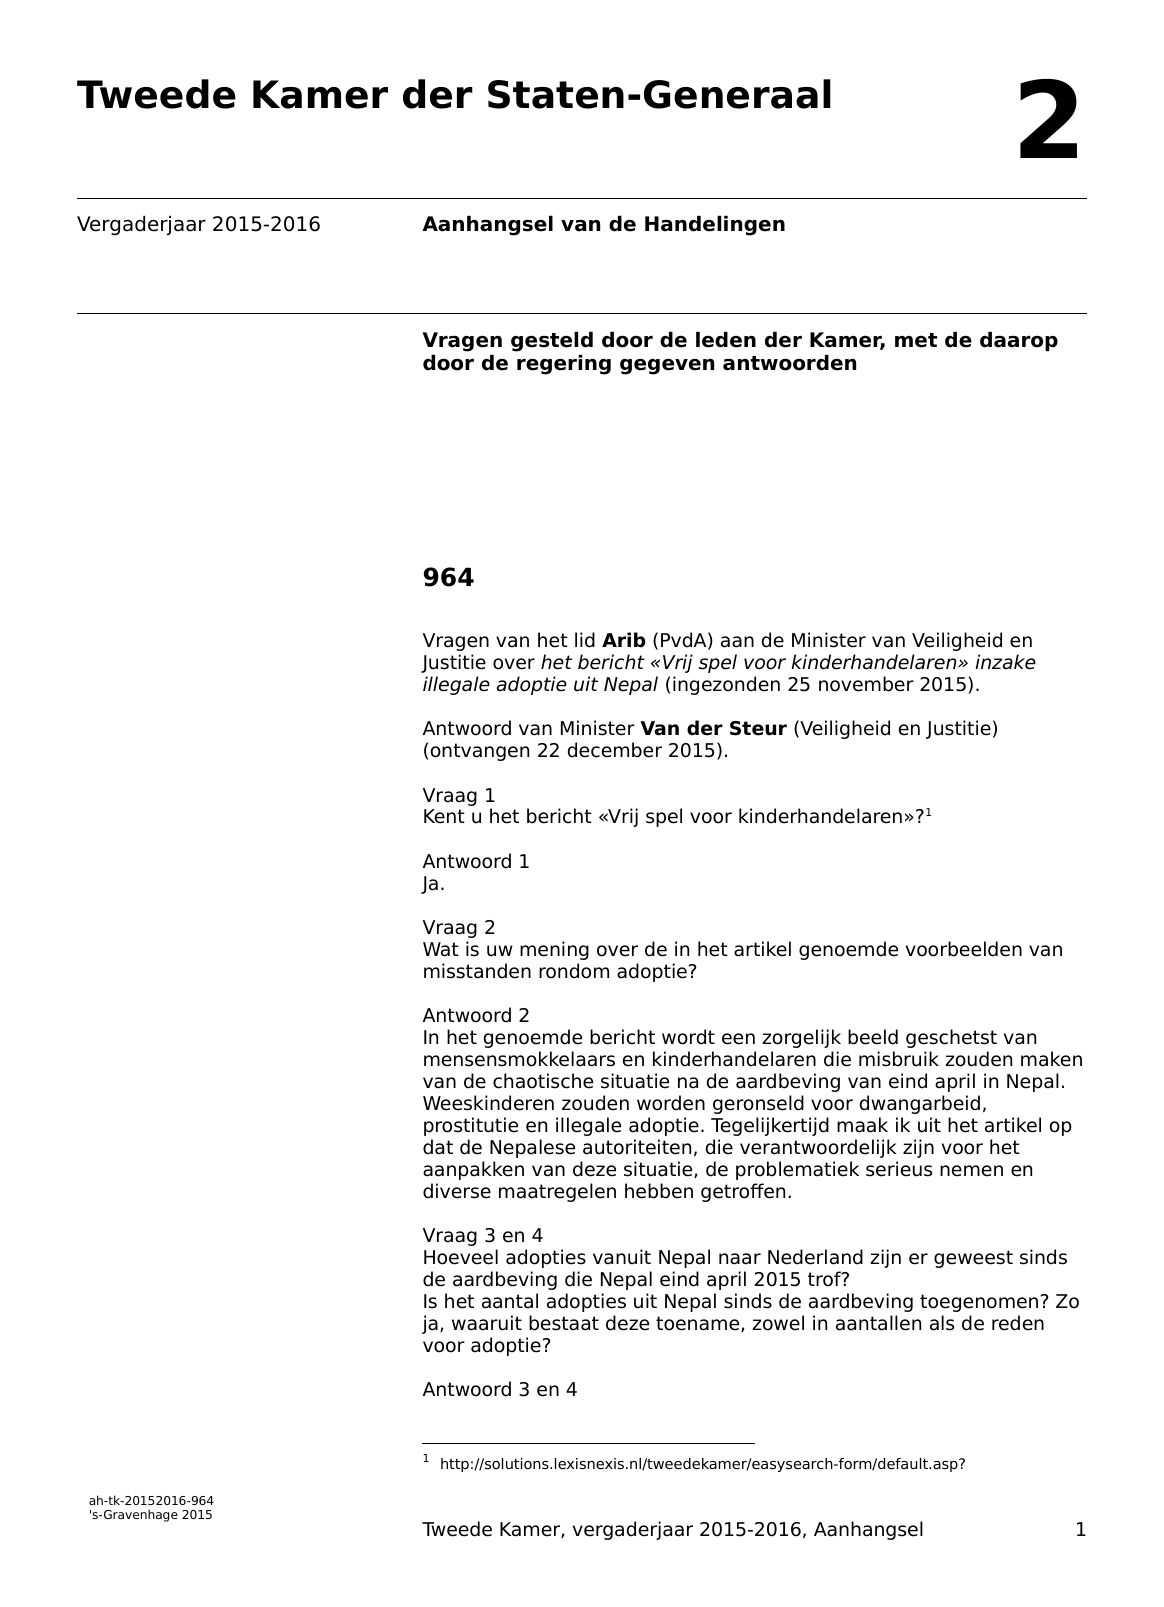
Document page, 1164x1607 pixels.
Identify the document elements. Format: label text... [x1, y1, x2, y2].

text ah-tk-20152016-964 [88, 1494, 323, 1508]
table_cell Vergaderjaar 2015-2016 [77, 199, 422, 313]
text Antwoord 3 en 4 [422, 1379, 1087, 1401]
text Vraag 3 en 4 [422, 1225, 1087, 1247]
text Vraag 2 [422, 917, 1087, 939]
text Ja. [422, 873, 1087, 894]
text 's-Gravenhage 2015 [88, 1508, 323, 1522]
text Hoeveel adopties vanuit Nepal naar Nederland zijn er geweest sinds de aardbeving die Nepal eind april 2015 trof? [422, 1247, 1087, 1291]
text http://solutions.lexisnexis.nl/tweedekamer/easysearch-form/default.asp? [422, 1452, 1087, 1474]
text 964 [422, 563, 1087, 592]
text In het genoemde bericht wordt een zorgelijk beeld geschetst van mensensmokkelaars en kinderhandelaren die misbruik zouden maken van de chaotische situatie na de aardbeving van eind april in Nepal. Weeskinderen zouden worden geronseld voor dwangarbeid, prostitutie en illegale adoptie. Tegelijkertijd maak ik uit het artikel op dat de Nepalese autoriteiten, die verantwoordelijk zijn voor het aanpakken van deze situatie, de problematiek serieus nemen en diverse maatregelen hebben getroffen. [422, 1027, 1087, 1203]
table_header Tweede Kamer der Staten-Generaal [77, 59, 886, 198]
text Wat is uw mening over de in het artikel genoemde voorbeelden van misstanden rondom adoptie? [422, 939, 1087, 983]
table_cell Aanhangsel van de Handelingen [422, 199, 1087, 313]
table_header 2 [886, 59, 1087, 198]
text Is het aantal adopties uit Nepal sinds de aardbeving toegenomen? Zo ja, waaruit bestaat deze toename, zowel in aantallen als de reden voor adoptie? [422, 1291, 1087, 1357]
text Antwoord 2 [422, 1005, 1087, 1027]
text Antwoord van Minister Van der Steur (Veiligheid en Justitie) (ontvangen 22 december 2015). [422, 718, 1087, 762]
text Vragen van het lid Arib (PvdA) aan de Minister van Veiligheid en Justitie over het bericht «Vrij spel voor kinderhandelaren» inzake illegale adoptie uit Nepal (ingezonden 25 november 2015). [422, 630, 1087, 696]
text Kent u het bericht «Vrij spel voor kinderhandelaren»? [422, 806, 1087, 828]
table_cell [77, 314, 422, 375]
text Antwoord 1 [422, 851, 1087, 873]
text Vraag 1 [422, 784, 1087, 806]
table_cell Vragen gesteld door de leden der Kamer, met de daarop door de regering gegeven antwoorden [422, 314, 1087, 375]
